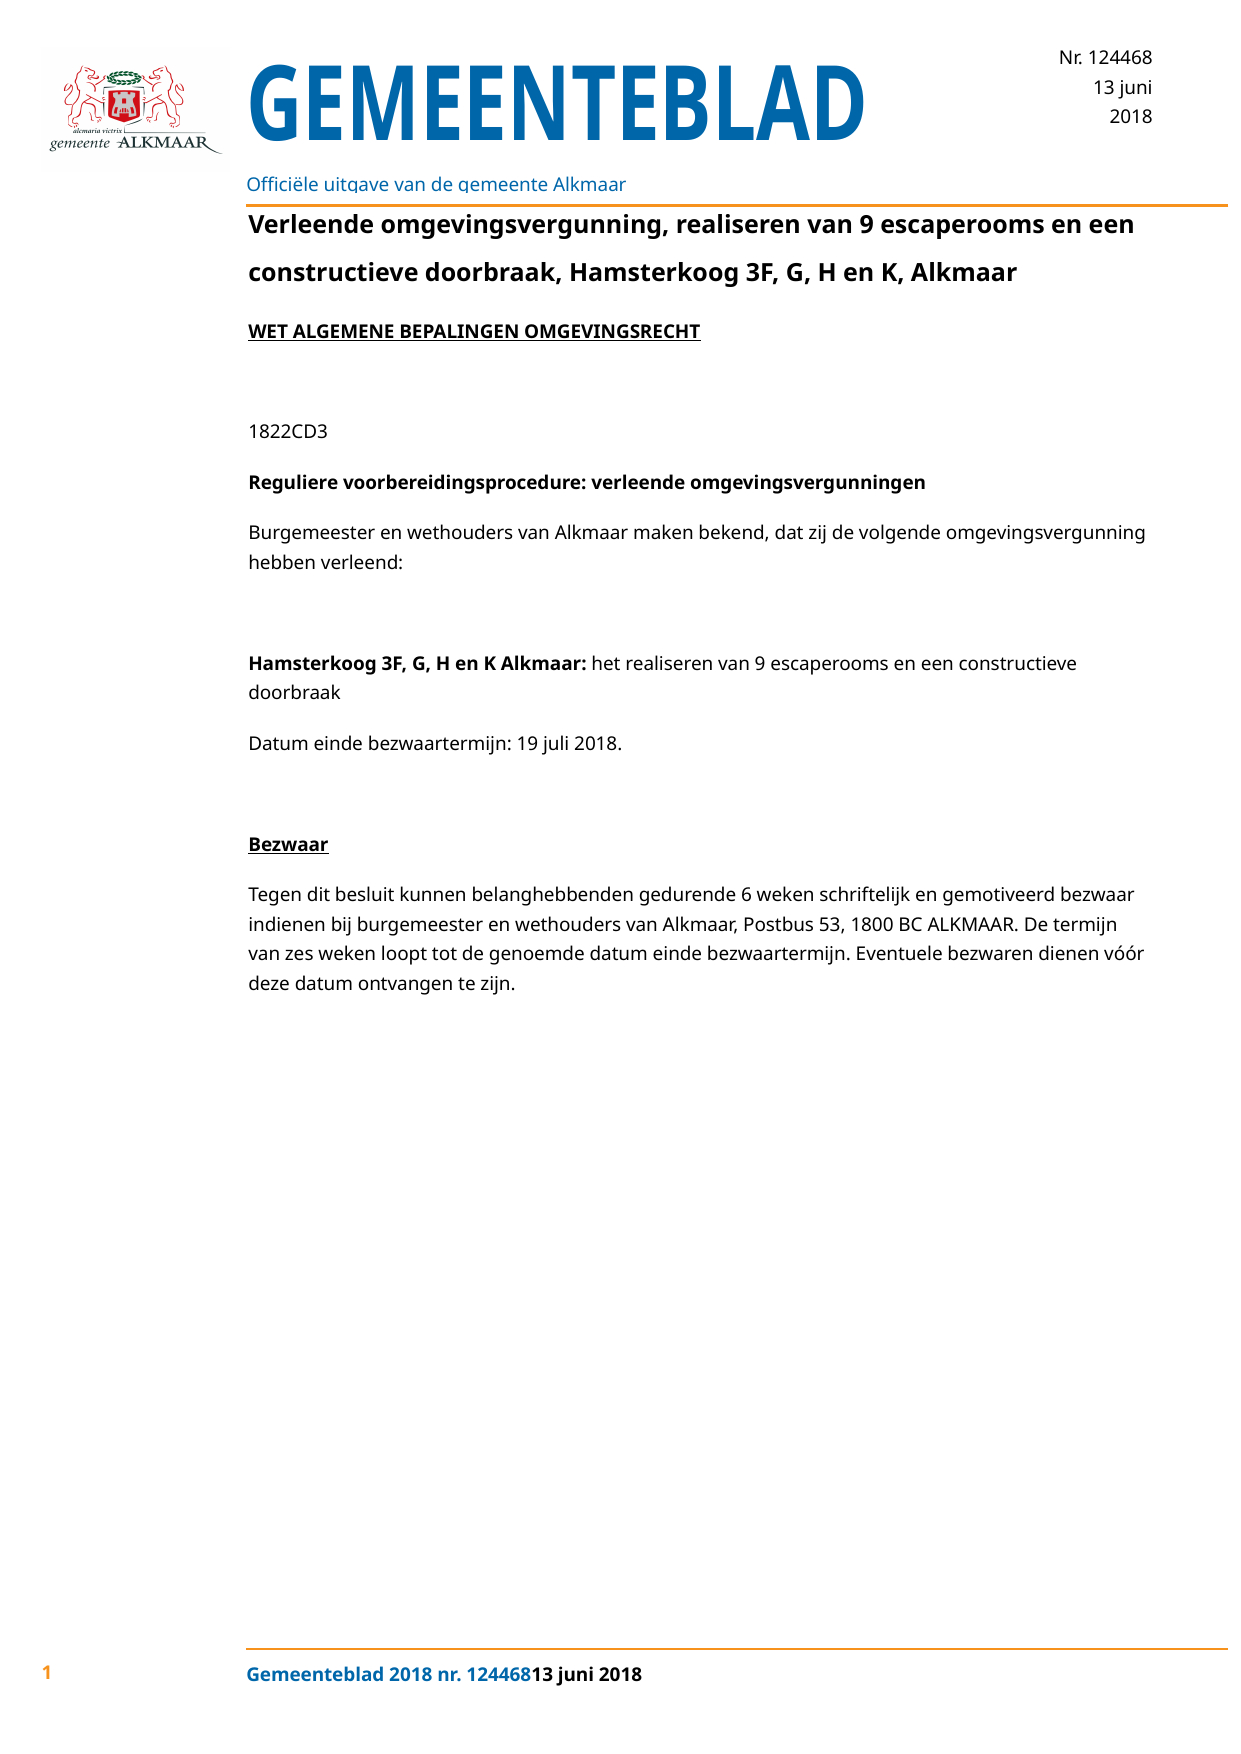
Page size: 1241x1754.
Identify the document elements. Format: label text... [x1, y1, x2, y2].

text Reguliere voorbereidingsprocedure: verleende omgevingsvergunningen [248, 469, 1152, 495]
text Burgemeester en wethouders van Alkmaar maken bekend, dat zij de volgende omgevingsvergunning hebben verleend: [248, 519, 1152, 575]
text Hamsterkoog 3F, G, H en K Alkmaar: het realiseren van 9 escaperooms en een constructieve doorbraak [248, 650, 1152, 705]
text Datum einde bezwaartermijn: 19 juli 2018. [248, 730, 1152, 756]
text Tegen dit besluit kunnen belanghebbenden gedurende 6 weken schriftelijk en gemotiveerd bezwaar indienen bij burgemeester en wethouders van Alkmaar, Postbus 53, 1800 BC ALKMAAR. De termijn van zes weken loopt tot de genoemde datum einde bezwaartermijn. Eventuele bezwaren dienen vóór deze datum ontvangen te zijn. [248, 881, 1152, 996]
text Verleende omgevingsvergunning, realiseren van 9 escaperooms en een constructieve doorbraak, Hamsterkoog 3F, G, H en K, Alkmaar [248, 207, 1152, 288]
text WET ALGEMENE BEPALINGEN OMGEVINGSRECHT [248, 318, 1152, 344]
text Bezwaar [248, 831, 1152, 857]
picture [41, 47, 231, 172]
text 1822CD3 [248, 419, 1152, 444]
